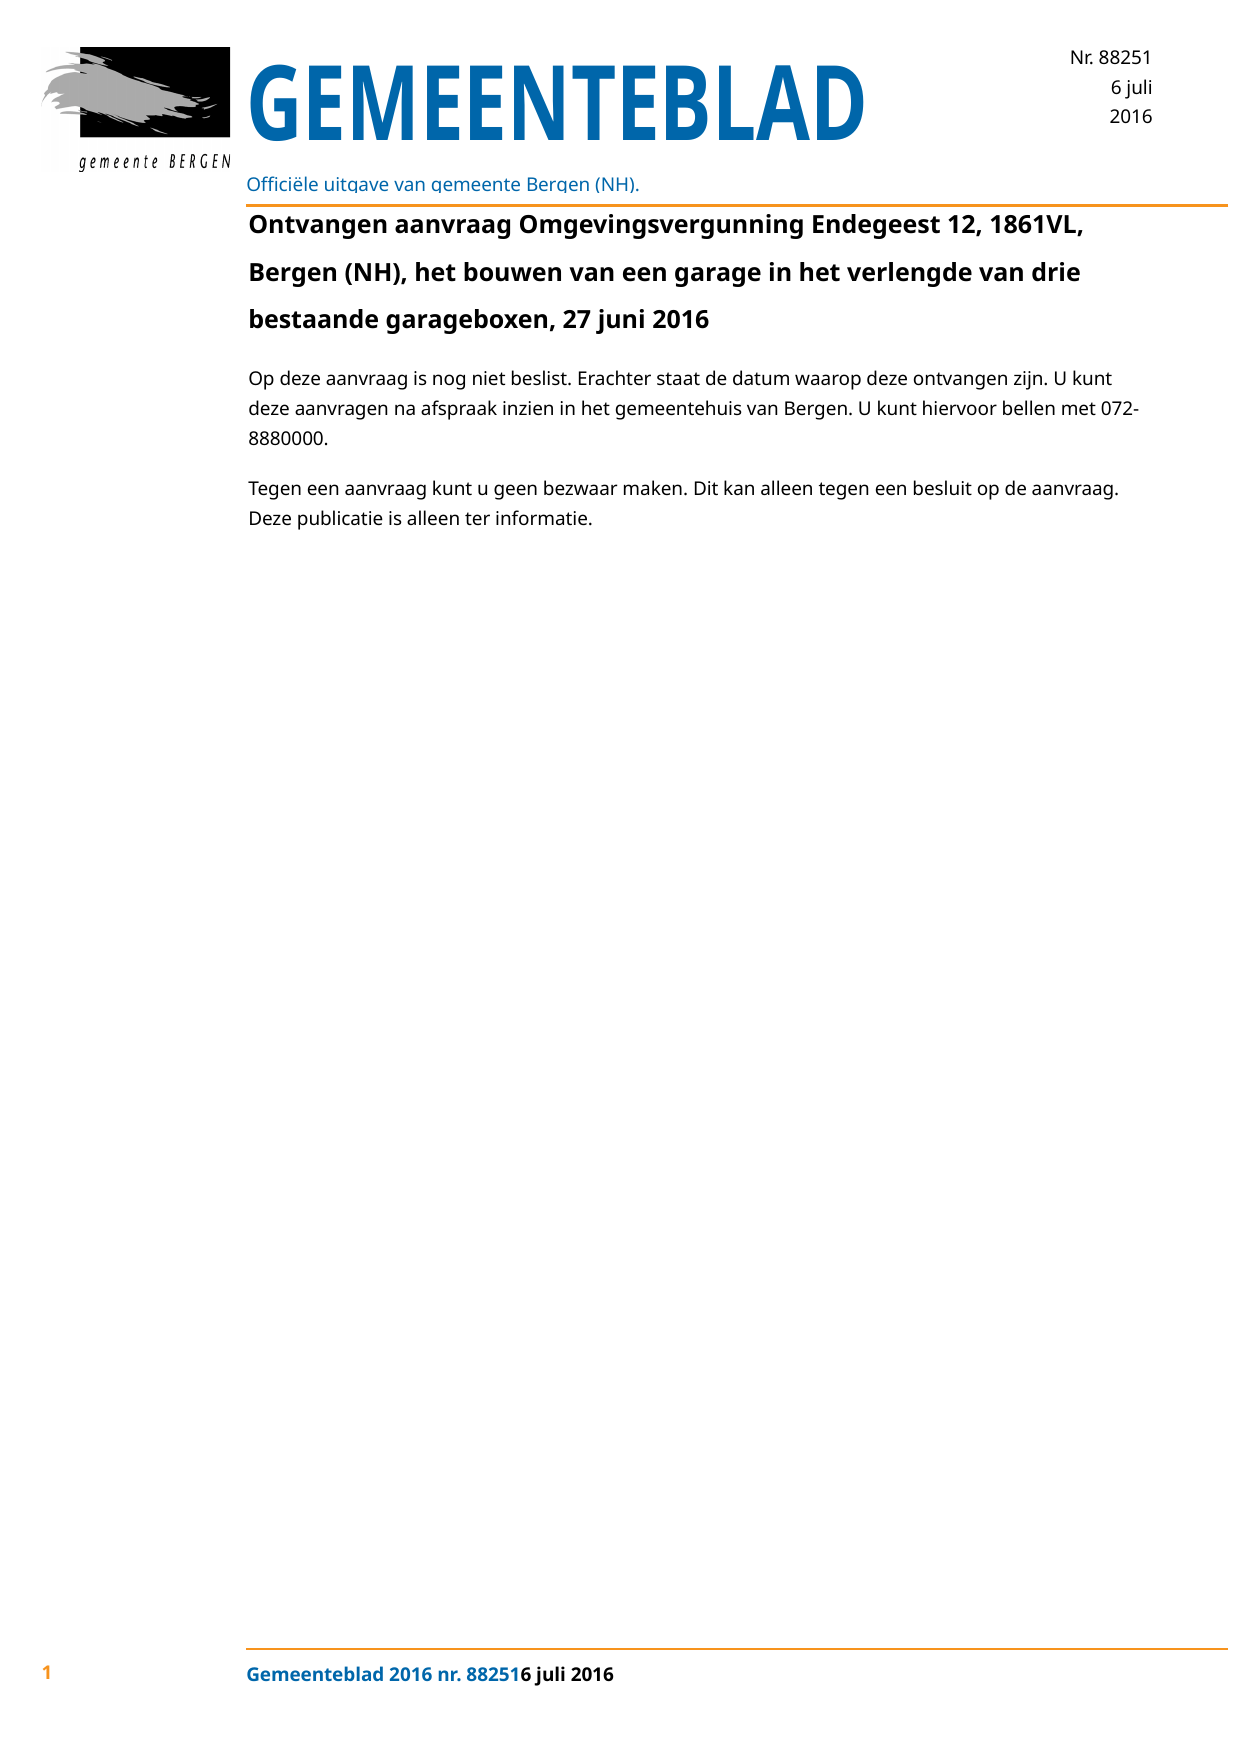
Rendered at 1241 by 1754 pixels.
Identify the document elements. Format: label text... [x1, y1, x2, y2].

text Ontvangen aanvraag Omgevingsvergunning Endegeest 12, 1861VL, Bergen (NH), het bouwen van een garage in het verlengde van drie bestaande garageboxen, 27 juni 2016 [248, 207, 1152, 336]
text Op deze aanvraag is nog niet beslist. Erachter staat de datum waarop deze ontvangen zijn. U kunt deze aanvragen na afspraak inzien in het gemeentehuis van Bergen. U kunt hiervoor bellen met 072-8880000. [248, 366, 1152, 450]
picture [41, 47, 231, 172]
text Tegen een aanvraag kunt u geen bezwaar maken. Dit kan alleen tegen een besluit op de aanvraag. Deze publicatie is alleen ter informatie. [248, 475, 1152, 530]
